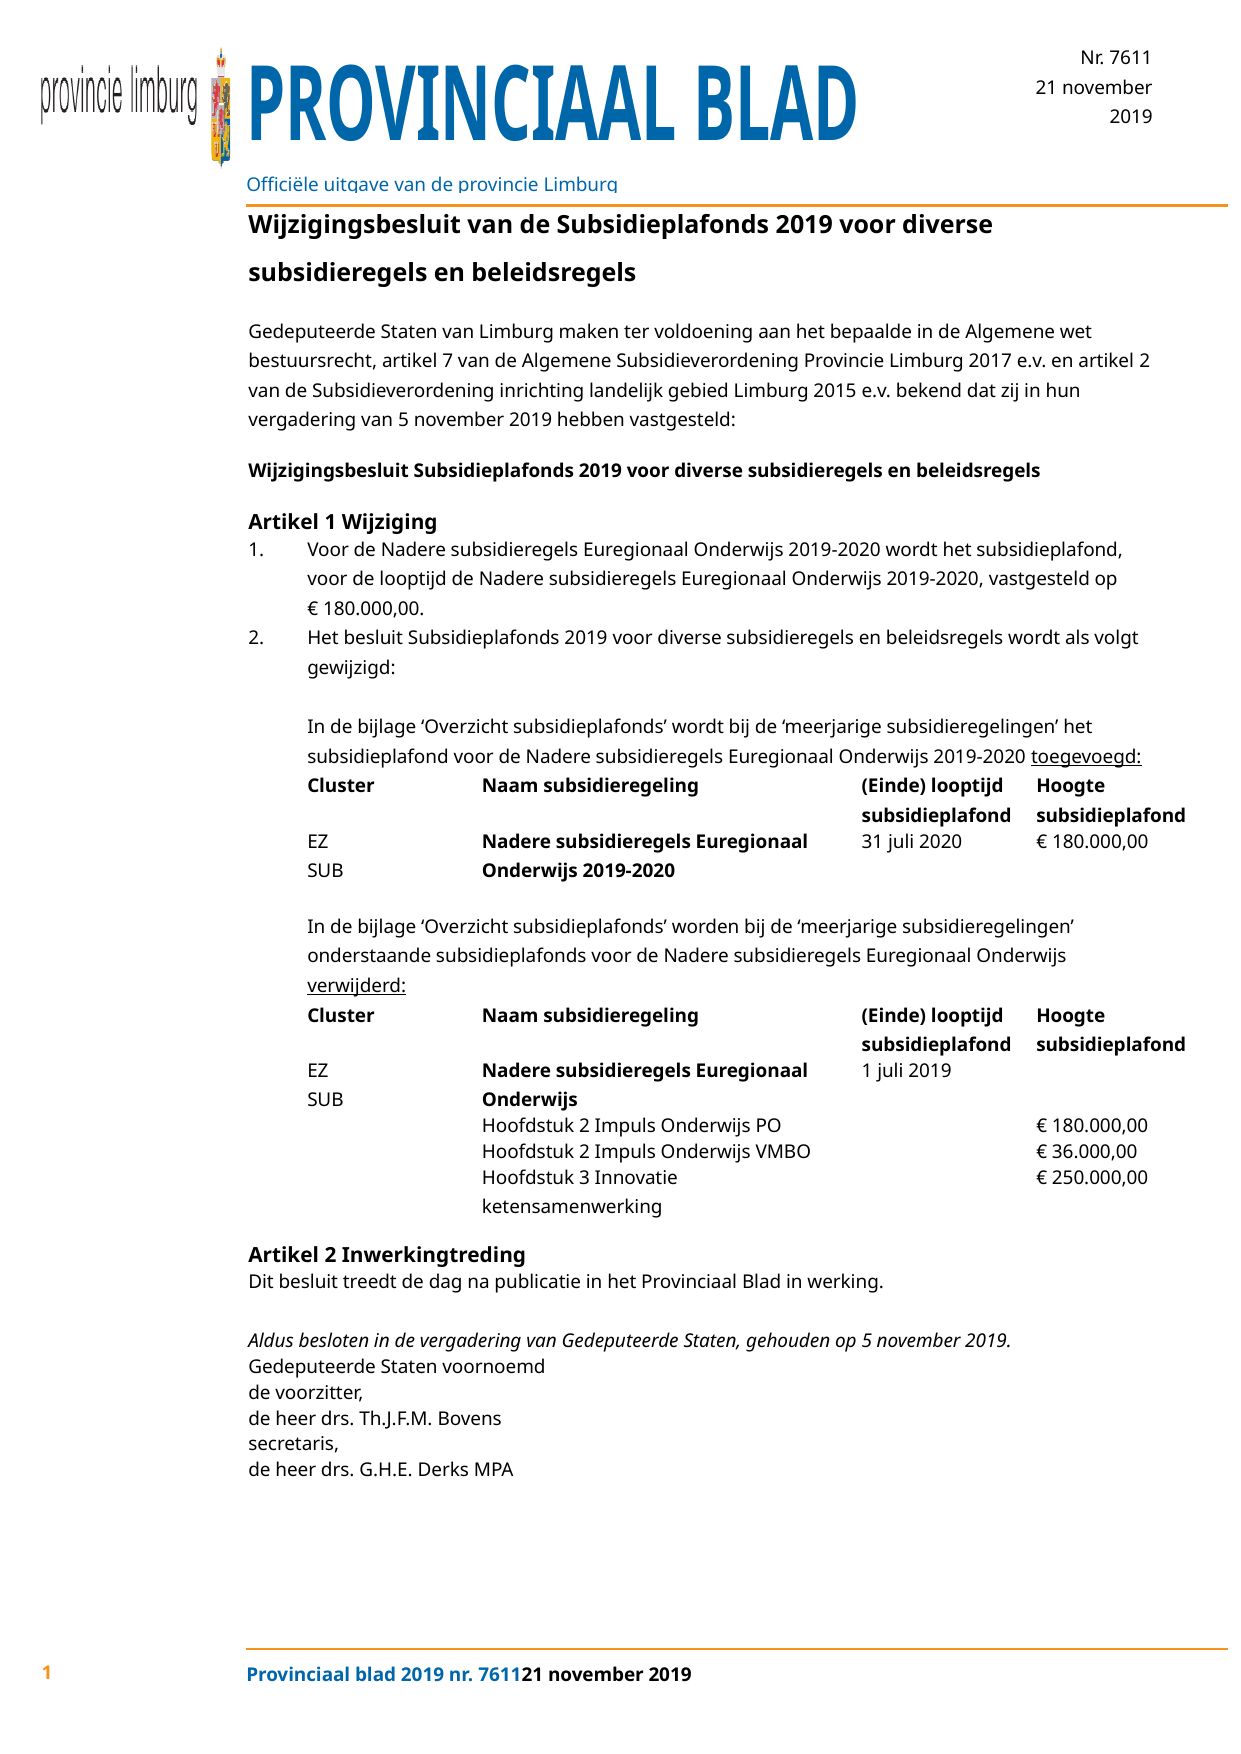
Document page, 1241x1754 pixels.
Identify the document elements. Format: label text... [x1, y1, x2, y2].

list In de bijlage ‘Overzicht subsidieplafonds’ wordt bij de ‘meerjarige subsidieregelingen’ het subsidieplafond voor de Nadere subsidieregels Euregionaal Onderwijs 2019-2020 toegevoegd: [248, 713, 1152, 769]
list Het besluit Subsidieplafonds 2019 voor diverse subsidieregels en beleidsregels wordt als volgt gewijzigd: [248, 624, 1152, 680]
text Artikel 1 Wijziging [248, 507, 1152, 536]
text Wijzigingsbesluit van de Subsidieplafonds 2019 voor diverse subsidieregels en beleidsregels [248, 207, 1152, 288]
table_cell € 36.000,00 [1036, 1138, 1211, 1164]
table_cell € 180.000,00 [1036, 1113, 1211, 1138]
text de heer drs. Th.J.F.M. Bovens [248, 1405, 1152, 1431]
table_cell Nadere subsidieregels Euregionaal Onderwijs [482, 1057, 861, 1112]
text secretaris, [248, 1431, 1152, 1456]
list In de bijlage ‘Overzicht subsidieplafonds’ worden bij de ‘meerjarige subsidieregelingen’ onderstaande subsidieplafonds voor de Nadere subsidieregels Euregionaal Onderwijs verwijderd: [248, 913, 1152, 998]
list Voor de Nadere subsidieregels Euregionaal Onderwijs 2019-2020 wordt het subsidieplafond, voor de looptijd de Nadere subsidieregels Euregionaal Onderwijs 2019-2020, vastgesteld op € 180.000,00. [248, 536, 1152, 621]
text Dit besluit treedt de dag na publicatie in het Provinciaal Blad in werking. [248, 1268, 1152, 1294]
table_cell 1 juli 2019 [861, 1057, 1036, 1219]
table_header Cluster [307, 773, 482, 828]
table_header Hoogte subsidieplafond [1036, 1002, 1211, 1057]
table_cell € 180.000,00 [1036, 828, 1211, 883]
text Wijzigingsbesluit Subsidieplafonds 2019 voor diverse subsidieregels en beleidsregels [248, 457, 1152, 483]
table_header (Einde) looptijd subsidieplafond [861, 773, 1036, 828]
text Gedeputeerde Staten voornoemd [248, 1353, 1152, 1379]
text Gedeputeerde Staten van Limburg maken ter voldoening aan het bepaalde in de Algemene wet bestuursrecht, artikel 7 van de Algemene Subsidieverordening Provincie Limburg 2017 e.v. en artikel 2 van de Subsidieverordening inrichting landelijk gebied Limburg 2015 e.v. bekend dat zij in hun vergadering van 5 november 2019 hebben vastgesteld: [248, 318, 1152, 432]
table_cell Nadere subsidieregels Euregionaal Onderwijs 2019-2020 [482, 828, 861, 883]
text Artikel 2 Inwerkingtreding [248, 1240, 1152, 1268]
table_header (Einde) looptijd subsidieplafond [861, 1002, 1036, 1057]
table_cell 31 juli 2020 [861, 828, 1036, 883]
table_header Naam subsidieregeling [482, 1002, 861, 1057]
text de voorzitter, [248, 1379, 1152, 1405]
table_cell € 250.000,00 [1036, 1164, 1211, 1219]
table_header Cluster [307, 1002, 482, 1057]
table_cell [1036, 1057, 1211, 1112]
text de heer drs. G.H.E. Derks MPA [248, 1456, 1152, 1482]
table_header Naam subsidieregeling [482, 773, 861, 828]
table_cell Hoofdstuk 2 Impuls Onderwijs PO [482, 1113, 861, 1138]
table_cell EZ SUB [307, 828, 482, 883]
text Aldus besloten in de vergadering van Gedeputeerde Staten, gehouden op 5 november 2019. [248, 1328, 1152, 1353]
table_cell EZ SUB [307, 1057, 482, 1219]
table_cell Hoofdstuk 3 Innovatie ketensamenwerking [482, 1164, 861, 1219]
picture [41, 47, 231, 172]
table_cell Hoofdstuk 2 Impuls Onderwijs VMBO [482, 1138, 861, 1164]
table_header Hoogte subsidieplafond [1036, 773, 1211, 828]
